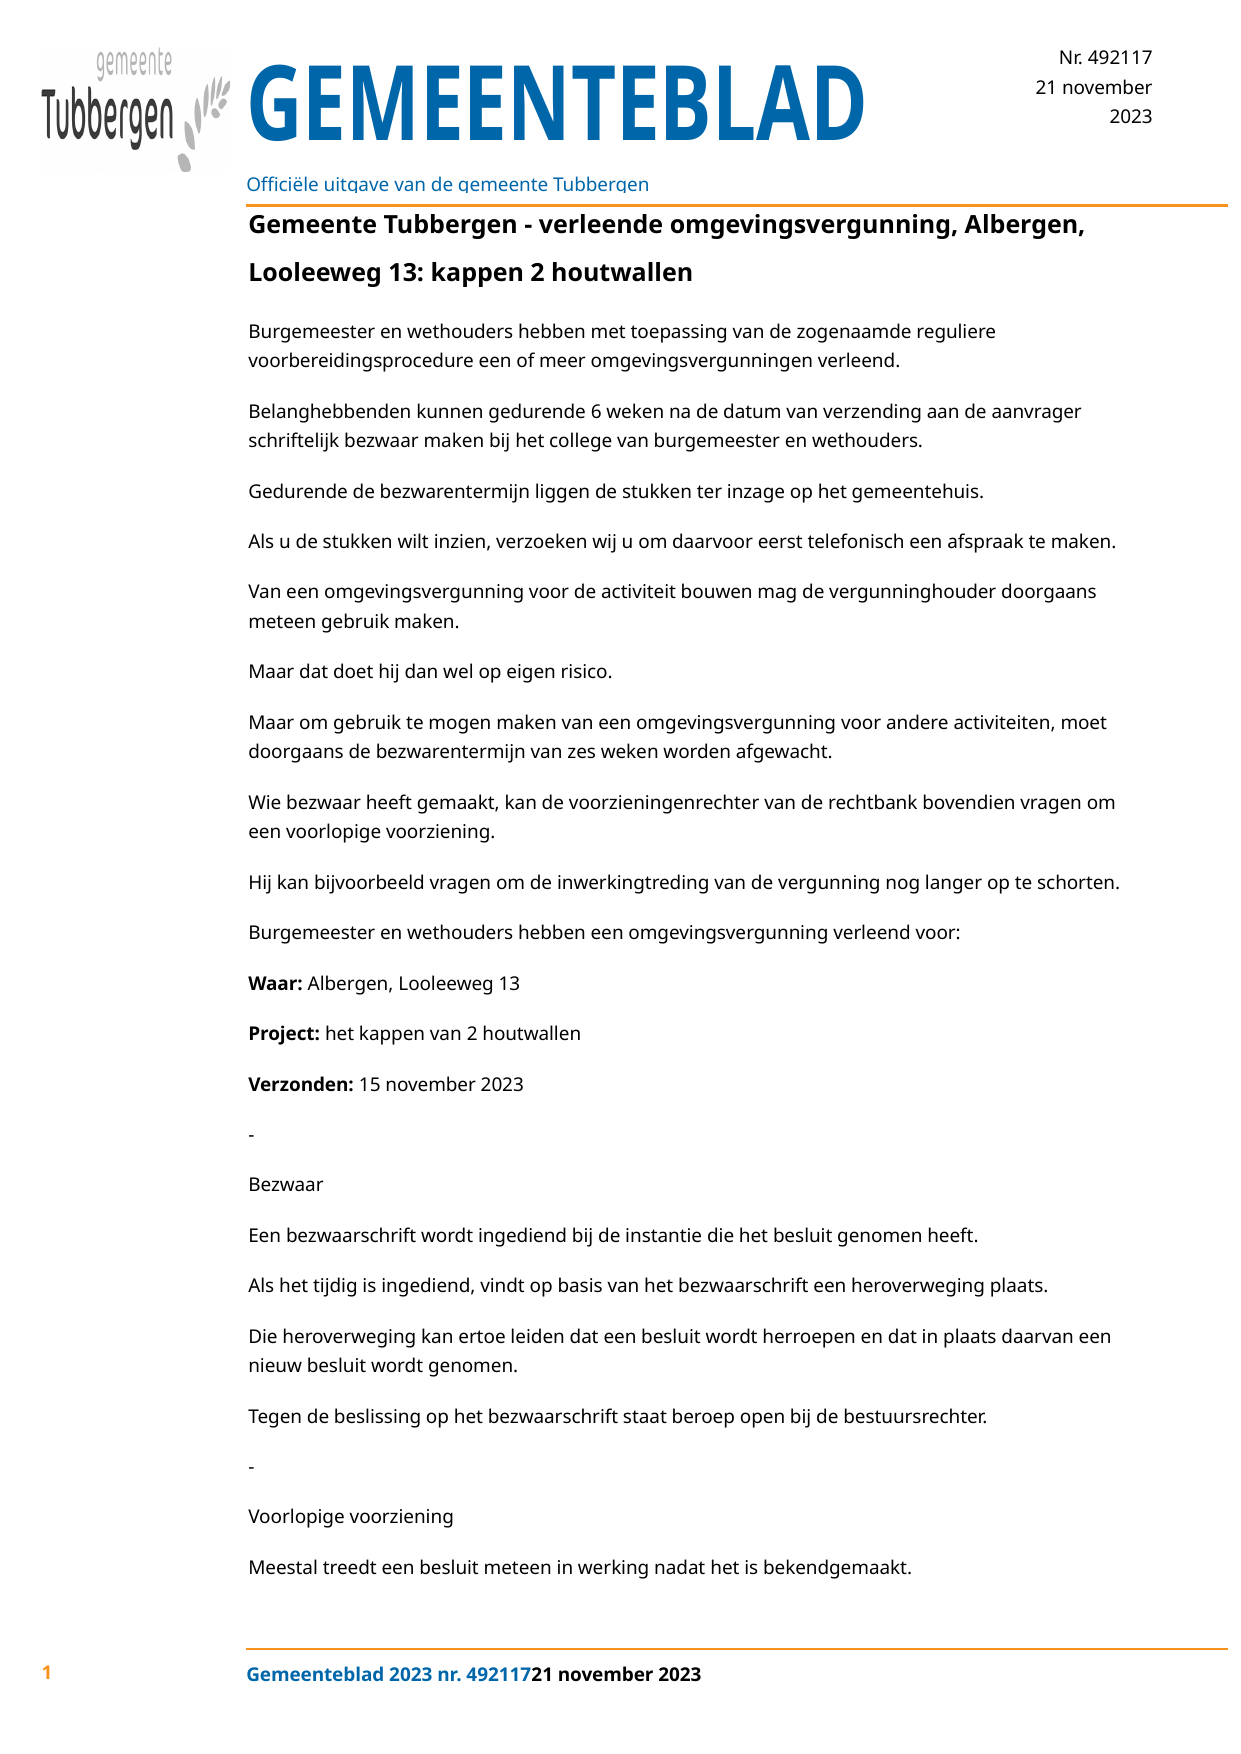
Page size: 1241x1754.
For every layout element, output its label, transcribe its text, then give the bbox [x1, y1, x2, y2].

text Burgemeester en wethouders hebben met toepassing van de zogenaamde reguliere voorbereidingsprocedure een of meer omgevingsvergunningen verleend. [248, 318, 1152, 373]
text Belanghebbenden kunnen gedurende 6 weken na de datum van verzending aan de aanvrager schriftelijk bezwaar maken bij het college van burgemeester en wethouders. [248, 398, 1152, 453]
text - [248, 1453, 1152, 1479]
text Maar om gebruik te mogen maken van een omgevingsvergunning voor andere activiteiten, moet doorgaans de bezwarentermijn van zes weken worden afgewacht. [248, 709, 1152, 764]
text Bezwaar [248, 1172, 1152, 1197]
text Project: het kappen van 2 houtwallen [248, 1020, 1152, 1046]
text Gedurende de bezwarentermijn liggen de stukken ter inzage op het gemeentehuis. [248, 478, 1152, 504]
text Voorlopige voorziening [248, 1504, 1152, 1529]
text Burgemeester en wethouders hebben een omgevingsvergunning verleend voor: [248, 919, 1152, 945]
text Maar dat doet hij dan wel op eigen risico. [248, 659, 1152, 684]
picture [41, 47, 231, 172]
text Van een omgevingsvergunning voor de activiteit bouwen mag de vergunninghouder doorgaans meteen gebruik maken. [248, 579, 1152, 634]
text Die heroverweging kan ertoe leiden dat een besluit wordt herroepen en dat in plaats daarvan een nieuw besluit wordt genomen. [248, 1323, 1152, 1378]
text Waar: Albergen, Looleeweg 13 [248, 970, 1152, 996]
text Meestal treedt een besluit meteen in werking nadat het is bekendgemaakt. [248, 1554, 1152, 1580]
text - [248, 1121, 1152, 1147]
text Wie bezwaar heeft gemaakt, kan de voorzieningenrechter van de rechtbank bovendien vragen om een voorlopige voorziening. [248, 789, 1152, 844]
text Een bezwaarschrift wordt ingediend bij de instantie die het besluit genomen heeft. [248, 1222, 1152, 1248]
text Als het tijdig is ingediend, vindt op basis van het bezwaarschrift een heroverweging plaats. [248, 1272, 1152, 1298]
text Verzonden: 15 november 2023 [248, 1071, 1152, 1097]
text Tegen de beslissing op het bezwaarschrift staat beroep open bij de bestuursrechter. [248, 1403, 1152, 1429]
text Gemeente Tubbergen - verleende omgevingsvergunning, Albergen, Looleeweg 13: kappen 2 houtwallen [248, 207, 1152, 288]
text Hij kan bijvoorbeeld vragen om de inwerkingtreding van de vergunning nog langer op te schorten. [248, 869, 1152, 895]
text Als u de stukken wilt inzien, verzoeken wij u om daarvoor eerst telefonisch een afspraak te maken. [248, 528, 1152, 554]
